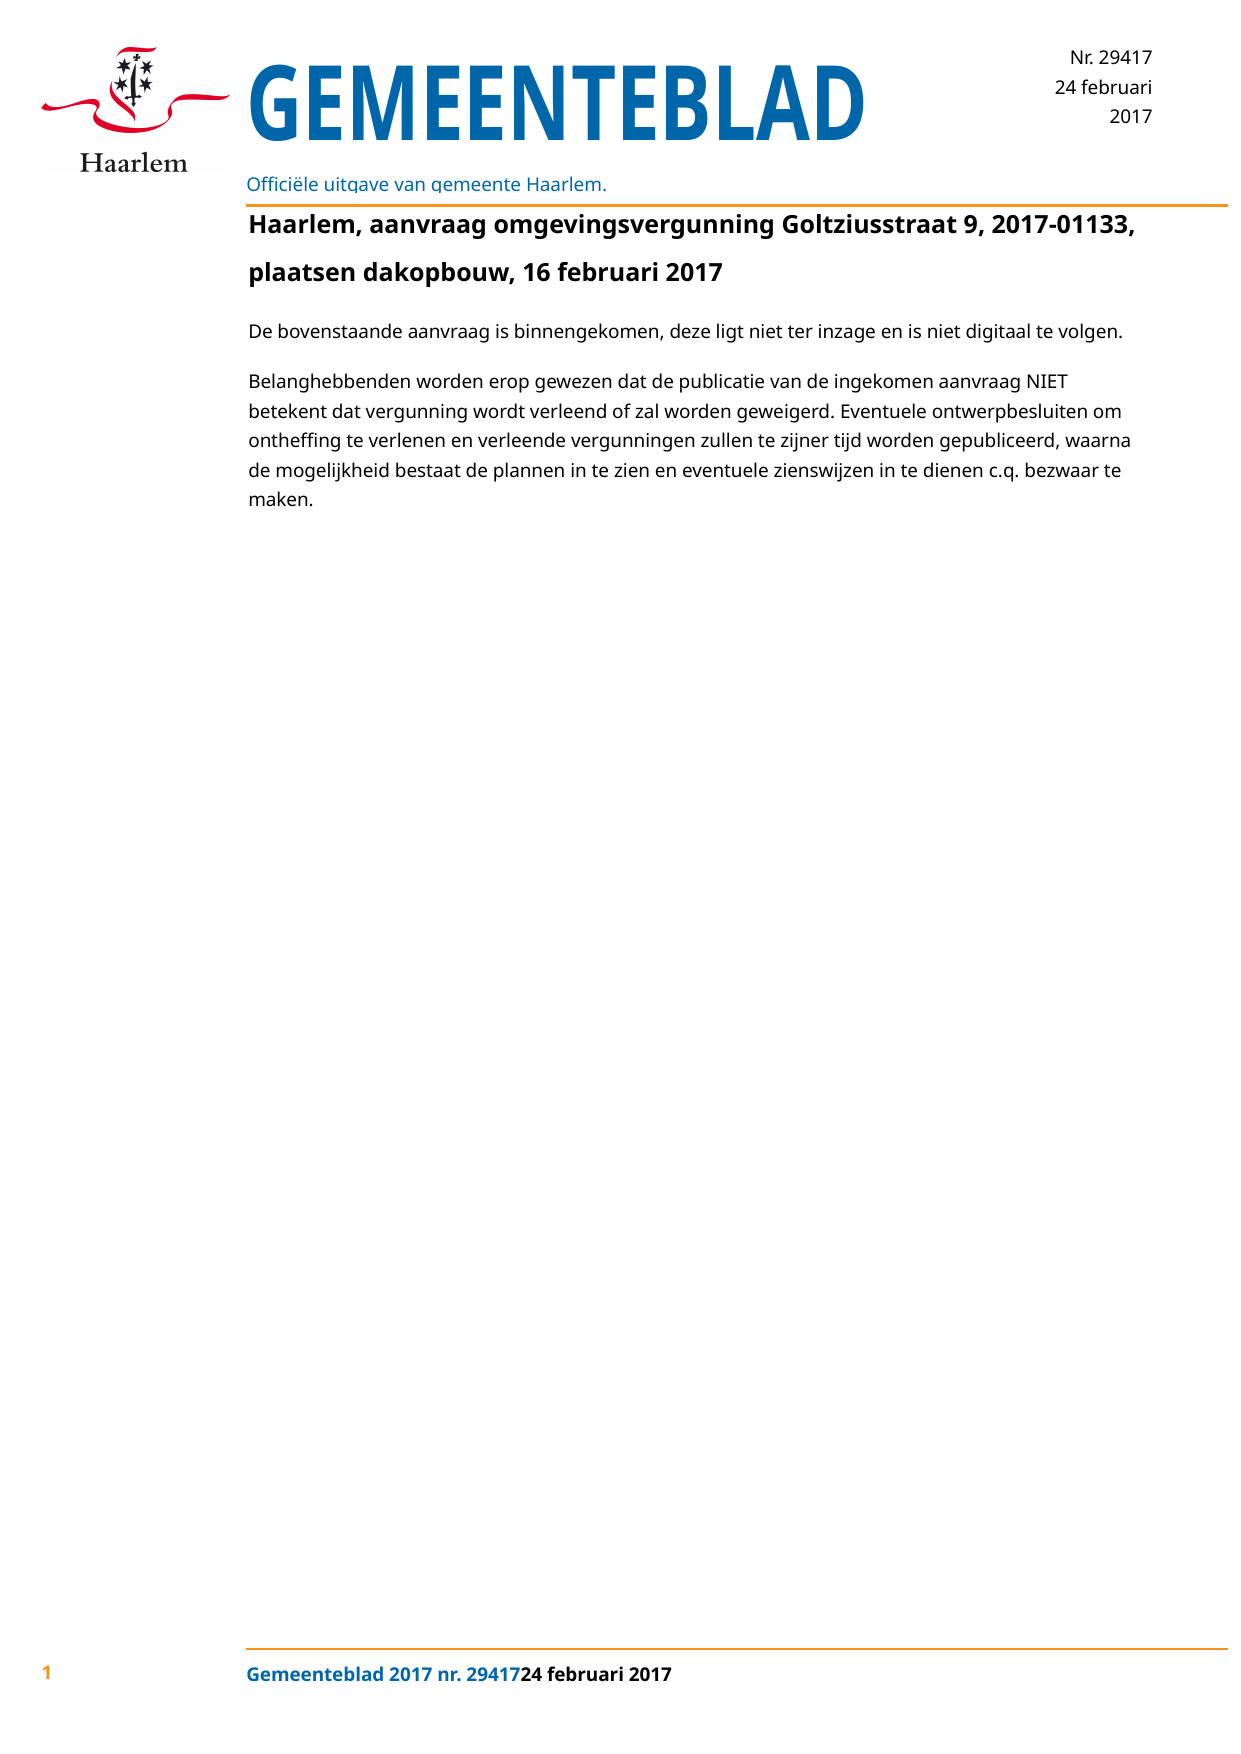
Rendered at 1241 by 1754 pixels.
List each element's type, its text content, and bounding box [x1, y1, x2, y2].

text Belanghebbenden worden erop gewezen dat de publicatie van de ingekomen aanvraag NIET betekent dat vergunning wordt verleend of zal worden geweigerd. Eventuele ontwerpbesluiten om ontheffing te verlenen en verleende vergunningen zullen te zijner tijd worden gepubliceerd, waarna de mogelijkheid bestaat de plannen in te zien en eventuele zienswijzen in te dienen c.q. bezwaar te maken. [248, 368, 1152, 512]
text De bovenstaande aanvraag is binnengekomen, deze ligt niet ter inzage en is niet digitaal te volgen. [248, 318, 1152, 344]
text Haarlem, aanvraag omgevingsvergunning Goltziusstraat 9, 2017-01133, plaatsen dakopbouw, 16 februari 2017 [248, 207, 1152, 288]
picture [41, 47, 231, 172]
